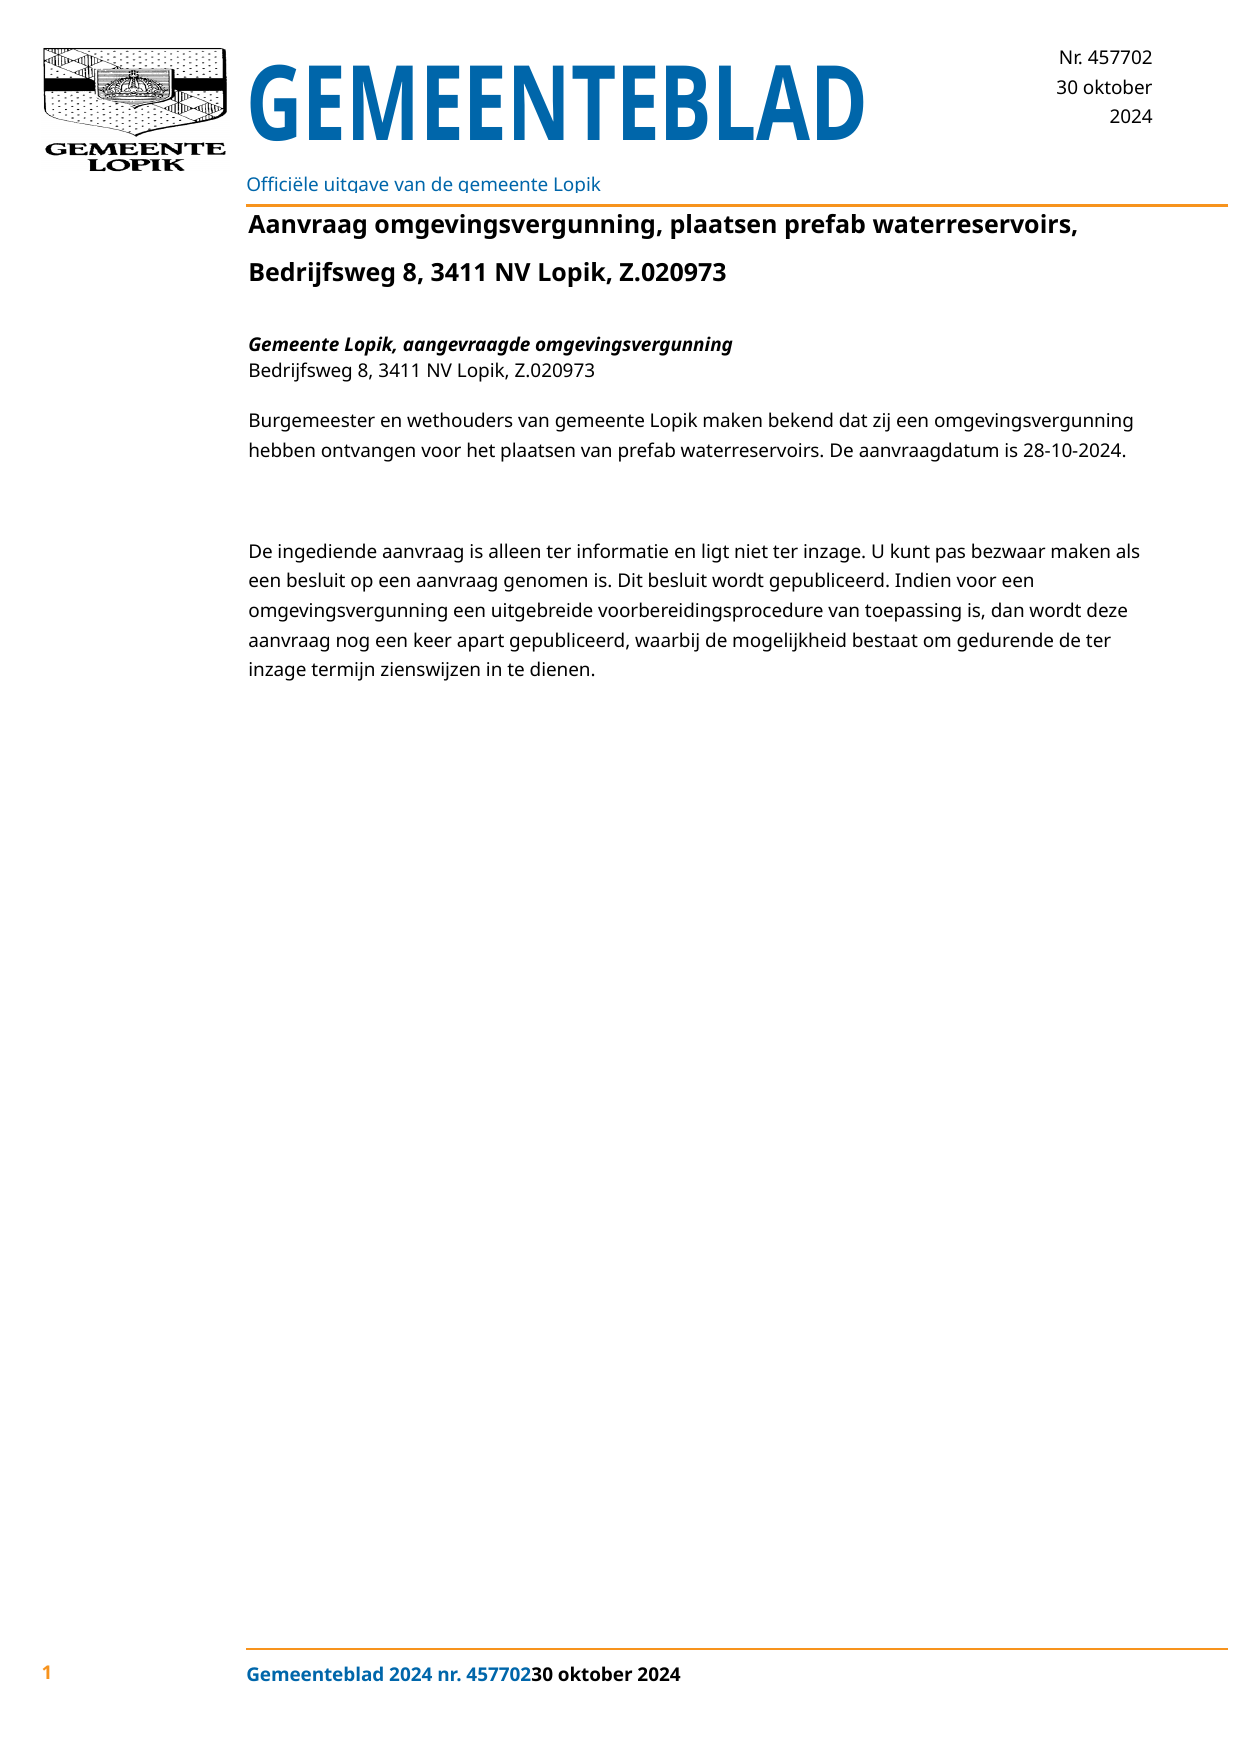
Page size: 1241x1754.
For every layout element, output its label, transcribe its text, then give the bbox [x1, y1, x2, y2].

text Bedrijfsweg 8, 3411 NV Lopik, Z.020973 [248, 357, 1152, 383]
text Gemeente Lopik, aangevraagde omgevingsvergunning [248, 331, 1152, 357]
text Burgemeester en wethouders van gemeente Lopik maken bekend dat zij een omgevingsvergunning hebben ontvangen voor het plaatsen van prefab waterreservoirs. De aanvraagdatum is 28-10-2024. [248, 408, 1152, 463]
picture [41, 47, 231, 172]
text De ingediende aanvraag is alleen ter informatie en ligt niet ter inzage. U kunt pas bezwaar maken als een besluit op een aanvraag genomen is. Dit besluit wordt gepubliceerd. Indien voor een omgevingsvergunning een uitgebreide voorbereidingsprocedure van toepassing is, dan wordt deze aanvraag nog een keer apart gepubliceerd, waarbij de mogelijkheid bestaat om gedurende de ter inzage termijn zienswijzen in te dienen. [248, 538, 1152, 682]
text Aanvraag omgevingsvergunning, plaatsen prefab waterreservoirs, Bedrijfsweg 8, 3411 NV Lopik, Z.020973 [248, 207, 1152, 288]
